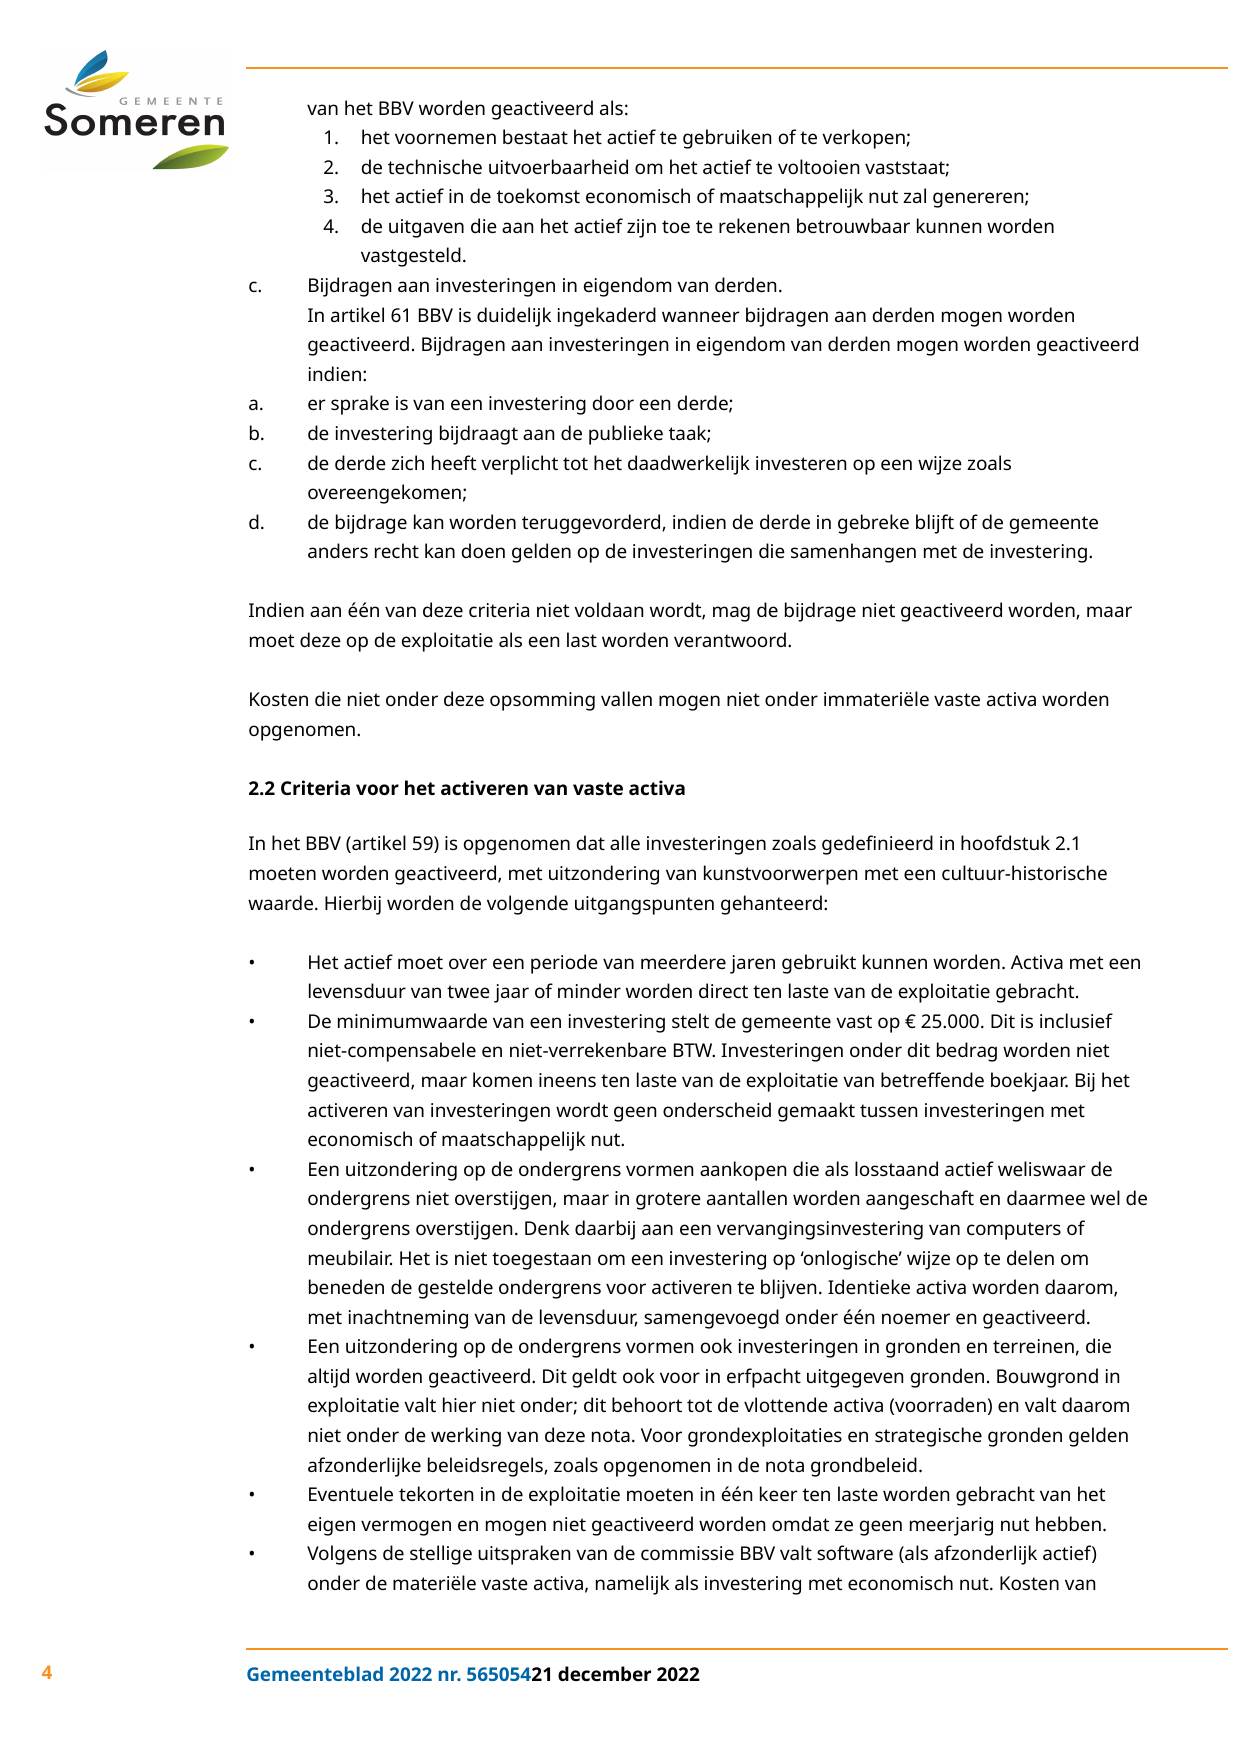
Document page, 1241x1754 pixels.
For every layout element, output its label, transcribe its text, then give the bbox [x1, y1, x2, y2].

list de uitgaven die aan het actief zijn toe te rekenen betrouwbaar kunnen worden vastgesteld. [323, 213, 1152, 268]
list De minimumwaarde van een investering stelt de gemeente vast op € 25.000. Dit is inclusief niet-compensabele en niet-verrekenbare BTW. Investeringen onder dit bedrag worden niet geactiveerd, maar komen ineens ten laste van de exploitatie van betreffende boekjaar. Bij het activeren van investeringen wordt geen onderscheid gemaakt tussen investeringen met economisch of maatschappelijk nut. [248, 1008, 1152, 1152]
text Kosten die niet onder deze opsomming vallen mogen niet onder immateriële vaste activa worden opgenomen. [248, 686, 1152, 742]
text 2.2 Criteria voor het activeren van vaste activa [248, 775, 1152, 801]
picture [41, 47, 231, 172]
list de technische uitvoerbaarheid om het actief te voltooien vaststaat; [323, 154, 1152, 180]
list van het BBV worden geactiveerd als: [248, 95, 1152, 121]
list In artikel 61 BBV is duidelijk ingekaderd wanneer bijdragen aan derden mogen worden geactiveerd. Bijdragen aan investeringen in eigendom van derden mogen worden geactiveerd indien: [248, 302, 1152, 387]
list Volgens de stellige uitspraken van de commissie BBV valt software (als afzonderlijk actief) onder de materiële vaste activa, namelijk als investering met economisch nut. Kosten van [248, 1541, 1152, 1596]
list het voornemen bestaat het actief te gebruiken of te verkopen; [323, 124, 1152, 150]
list Een uitzondering op de ondergrens vormen ook investeringen in gronden en terreinen, die altijd worden geactiveerd. Dit geldt ook voor in erfpacht uitgegeven gronden. Bouwgrond in exploitatie valt hier niet onder; dit behoort tot de vlottende activa (voorraden) en valt daarom niet onder de werking van deze nota. Voor grondexploitaties en strategische gronden gelden afzonderlijke beleidsregels, zoals opgenomen in de nota grondbeleid. [248, 1333, 1152, 1477]
list Een uitzondering op de ondergrens vormen aankopen die als losstaand actief weliswaar de ondergrens niet overstijgen, maar in grotere aantallen worden aangeschaft en daarmee wel de ondergrens overstijgen. Denk daarbij aan een vervangingsinvestering van computers of meubilair. Het is niet toegestaan om een investering op ‘onlogische’ wijze op te delen om beneden de gestelde ondergrens voor activeren te blijven. Identieke activa worden daarom, met inachtneming van de levensduur, samengevoegd onder één noemer en geactiveerd. [248, 1156, 1152, 1329]
list Het actief moet over een periode van meerdere jaren gebruikt kunnen worden. Activa met een levensduur van twee jaar of minder worden direct ten laste van de exploitatie gebracht. [248, 949, 1152, 1004]
text Indien aan één van deze criteria niet voldaan wordt, mag de bijdrage niet geactiveerd worden, maar moet deze op de exploitatie als een last worden verantwoord. [248, 598, 1152, 653]
list de investering bijdraagt aan de publieke taak; [248, 420, 1152, 446]
list de derde zich heeft verplicht tot het daadwerkelijk investeren op een wijze zoals overeengekomen; [248, 450, 1152, 505]
list het actief in de toekomst economisch of maatschappelijk nut zal genereren; [323, 183, 1152, 209]
list Eventuele tekorten in de exploitatie moeten in één keer ten laste worden gebracht van het eigen vermogen en mogen niet geactiveerd worden omdat ze geen meerjarig nut hebben. [248, 1481, 1152, 1537]
list de bijdrage kan worden teruggevorderd, indien de derde in gebreke blijft of de gemeente anders recht kan doen gelden op de investeringen die samenhangen met de investering. [248, 509, 1152, 564]
text In het BBV (artikel 59) is opgenomen dat alle investeringen zoals gedefinieerd in hoofdstuk 2.1 moeten worden geactiveerd, met uitzondering van kunstvoorwerpen met een cultuur-historische waarde. Hierbij worden de volgende uitgangspunten gehanteerd: [248, 831, 1152, 915]
list Bijdragen aan investeringen in eigendom van derden. [248, 272, 1152, 298]
list er sprake is van een investering door een derde; [248, 391, 1152, 416]
